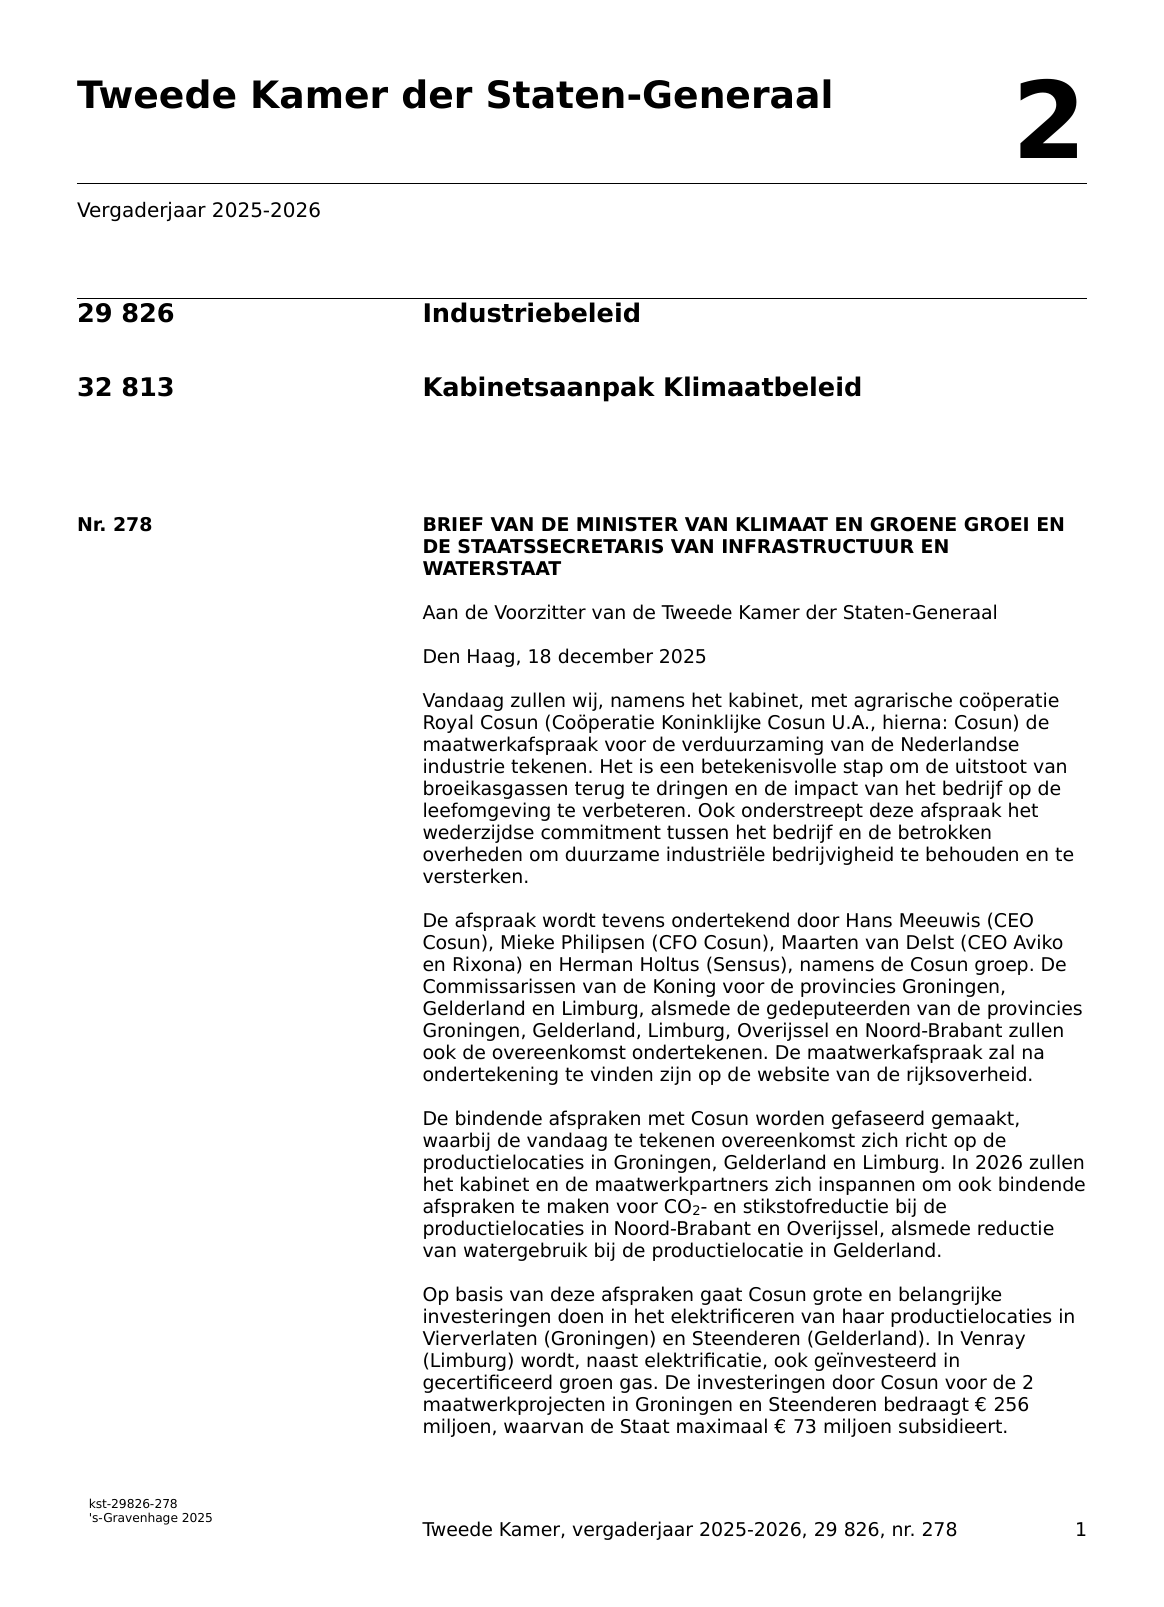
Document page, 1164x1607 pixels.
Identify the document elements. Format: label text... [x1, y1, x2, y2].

text De bindende afspraken met Cosun worden gefaseerd gemaakt, waarbij de vandaag te tekenen overeenkomst zich richt op de productielocaties in Groningen, Gelderland en Limburg. In 2026 zullen het kabinet en de maatwerkpartners zich inspannen om ook bindende afspraken te maken voor CO2- en stikstofreductie bij de productielocaties in Noord-Brabant en Overijssel, alsmede reductie van watergebruik bij de productielocatie in Gelderland. [422, 1108, 1087, 1262]
text Aan de Voorzitter van de Tweede Kamer der Staten-Generaal [422, 602, 1087, 624]
table_header 2 [886, 59, 1087, 183]
subtitle Nr. 278 BRIEF VAN DE MINISTER VAN KLIMAAT EN GROENE GROEI EN DE STAATSSECRETARIS VAN INFRASTRUCTUUR EN WATERSTAAT [77, 514, 1087, 580]
subtitle 29 826 Industriebeleid [77, 299, 1087, 329]
table_header Tweede Kamer der Staten-Generaal [77, 59, 886, 183]
text kst-29826-278 [88, 1497, 323, 1511]
subtitle 32 813 Kabinetsaanpak Klimaatbeleid [77, 373, 1087, 403]
text Op basis van deze afspraken gaat Cosun grote en belangrijke investeringen doen in het elektrificeren van haar productielocaties in Vierverlaten (Groningen) en Steenderen (Gelderland). In Venray (Limburg) wordt, naast elektrificatie, ook geïnvesteerd in gecertificeerd groen gas. De investeringen door Cosun voor de 2 maatwerkprojecten in Groningen en Steenderen bedraagt € 256 miljoen, waarvan de Staat maximaal € 73 miljoen subsidieert. [422, 1284, 1087, 1438]
text 's-Gravenhage 2025 [88, 1511, 323, 1525]
text Vandaag zullen wij, namens het kabinet, met agrarische coöperatie Royal Cosun (Coöperatie Koninklijke Cosun U.A., hierna: Cosun) de maatwerkafspraak voor de verduurzaming van de Nederlandse industrie tekenen. Het is een betekenisvolle stap om de uitstoot van broeikasgassen terug te dringen en de impact van het bedrijf op de leefomgeving te verbeteren. Ook onderstreept deze afspraak het wederzijdse commitment tussen het bedrijf en de betrokken overheden om duurzame industriële bedrijvigheid te behouden en te versterken. [422, 690, 1087, 888]
text Den Haag, 18 december 2025 [422, 646, 1087, 668]
table_cell Vergaderjaar 2025-2026 [77, 184, 1087, 298]
text De afspraak wordt tevens ondertekend door Hans Meeuwis (CEO Cosun), Mieke Philipsen (CFO Cosun), Maarten van Delst (CEO Aviko en Rixona) en Herman Holtus (Sensus), namens de Cosun groep. De Commissarissen van de Koning voor de provincies Groningen, Gelderland en Limburg, alsmede de gedeputeerden van de provincies Groningen, Gelderland, Limburg, Overijssel en Noord-Brabant zullen ook de overeenkomst ondertekenen. De maatwerkafspraak zal na ondertekening te vinden zijn op de website van de rijksoverheid. [422, 910, 1087, 1086]
